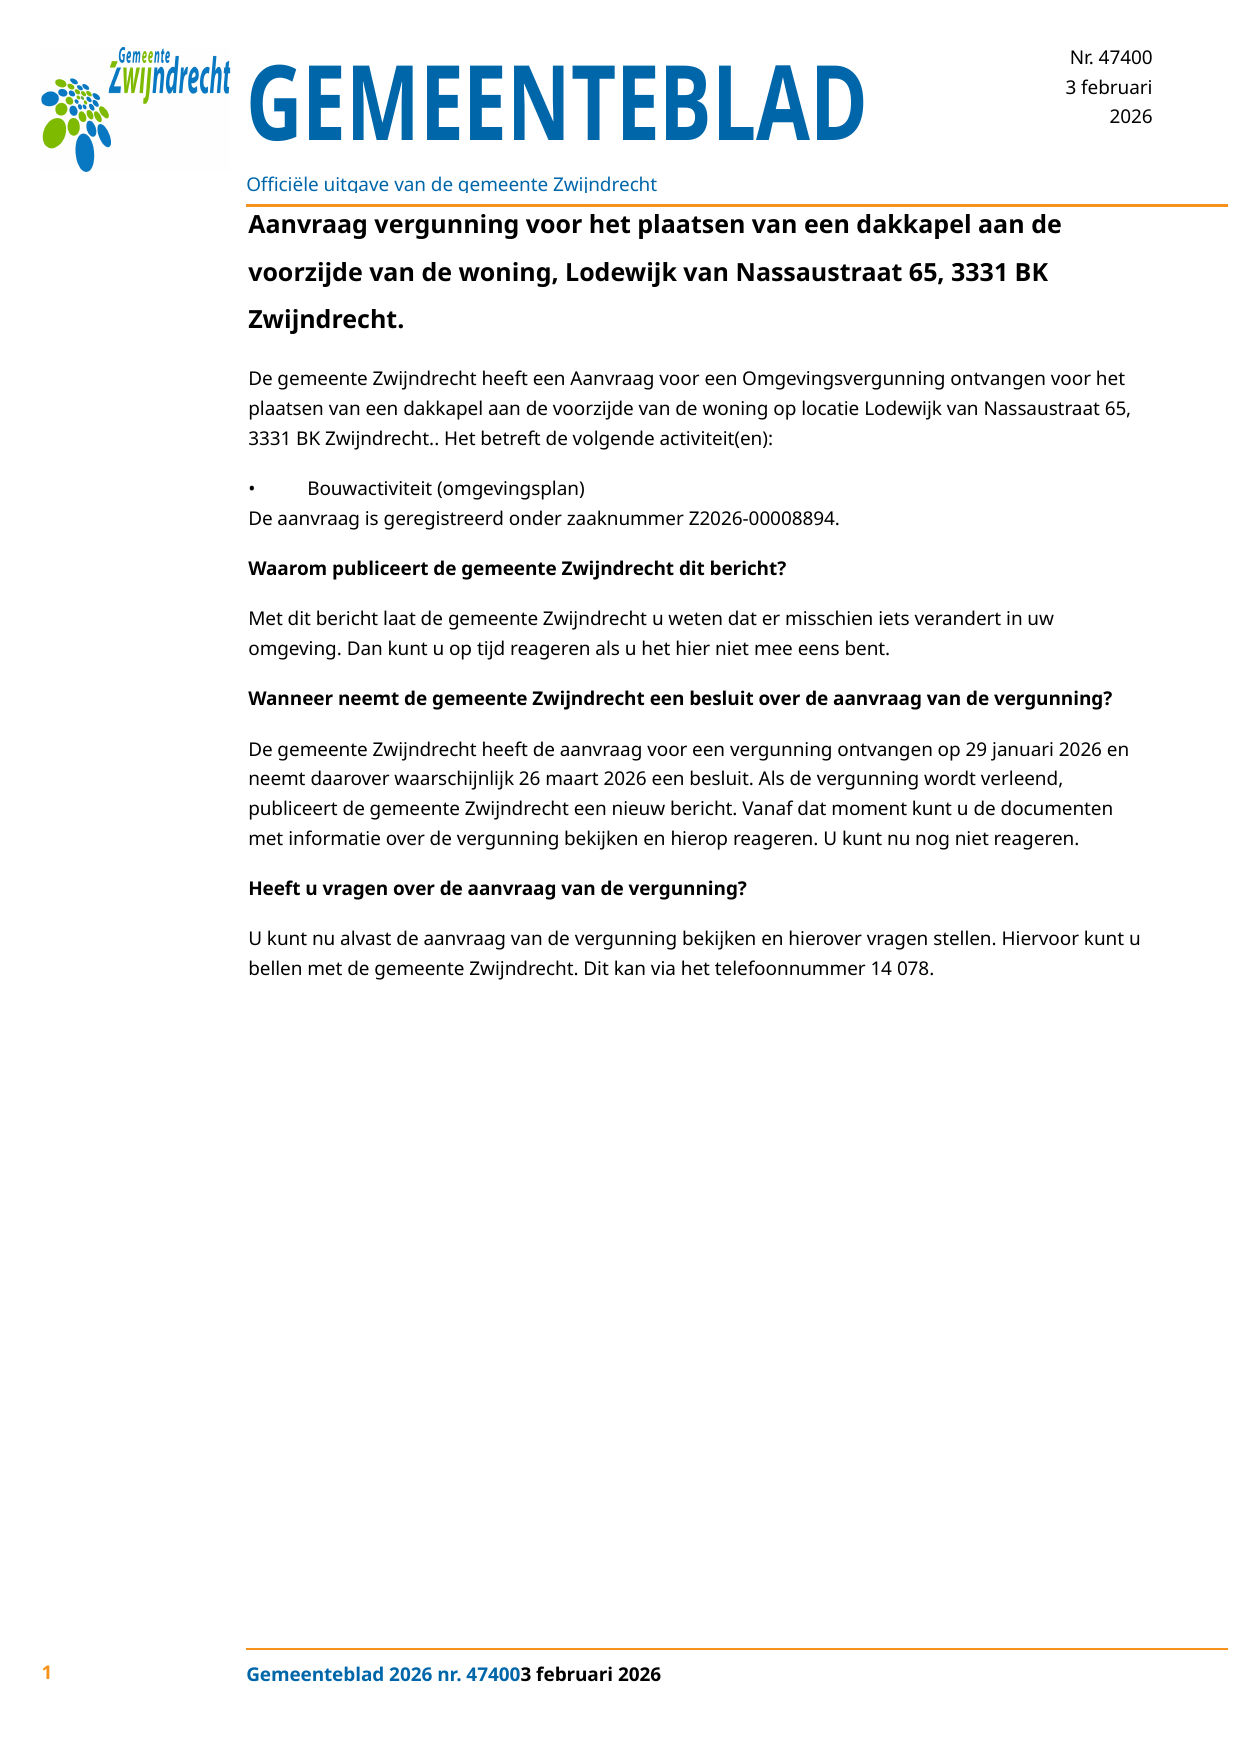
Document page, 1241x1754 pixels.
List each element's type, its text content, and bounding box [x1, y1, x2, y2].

text De gemeente Zwijndrecht heeft een Aanvraag voor een Omgevingsvergunning ontvangen voor het plaatsen van een dakkapel aan de voorzijde van de woning op locatie Lodewijk van Nassaustraat 65, 3331 BK Zwijndrecht.. Het betreft de volgende activiteit(en): [248, 366, 1152, 450]
picture [41, 47, 231, 172]
list Bouwactiviteit (omgevingsplan) [248, 475, 1152, 501]
text Heeft u vragen over de aanvraag van de vergunning? [248, 875, 1152, 901]
text De gemeente Zwijndrecht heeft de aanvraag voor een vergunning ontvangen op 29 januari 2026 en neemt daarover waarschijnlijk 26 maart 2026 een besluit. Als de vergunning wordt verleend, publiceert de gemeente Zwijndrecht een nieuw bericht. Vanaf dat moment kunt u de documenten met informatie over de vergunning bekijken en hierop reageren. U kunt nu nog niet reageren. [248, 736, 1152, 850]
text Met dit bericht laat de gemeente Zwijndrecht u weten dat er misschien iets verandert in uw omgeving. Dan kunt u op tijd reageren als u het hier niet mee eens bent. [248, 606, 1152, 661]
text Wanneer neemt de gemeente Zwijndrecht een besluit over de aanvraag van de vergunning? [248, 686, 1152, 711]
text De aanvraag is geregistreerd onder zaaknummer Z2026-00008894. [248, 505, 1152, 530]
text U kunt nu alvast de aanvraag van de vergunning bekijken en hierover vragen stellen. Hiervoor kunt u bellen met de gemeente Zwijndrecht. Dit kan via het telefoonnummer 14 078. [248, 926, 1152, 981]
text Waarom publiceert de gemeente Zwijndrecht dit bericht? [248, 555, 1152, 581]
text Aanvraag vergunning voor het plaatsen van een dakkapel aan de voorzijde van de woning, Lodewijk van Nassaustraat 65, 3331 BK Zwijndrecht. [248, 207, 1152, 336]
